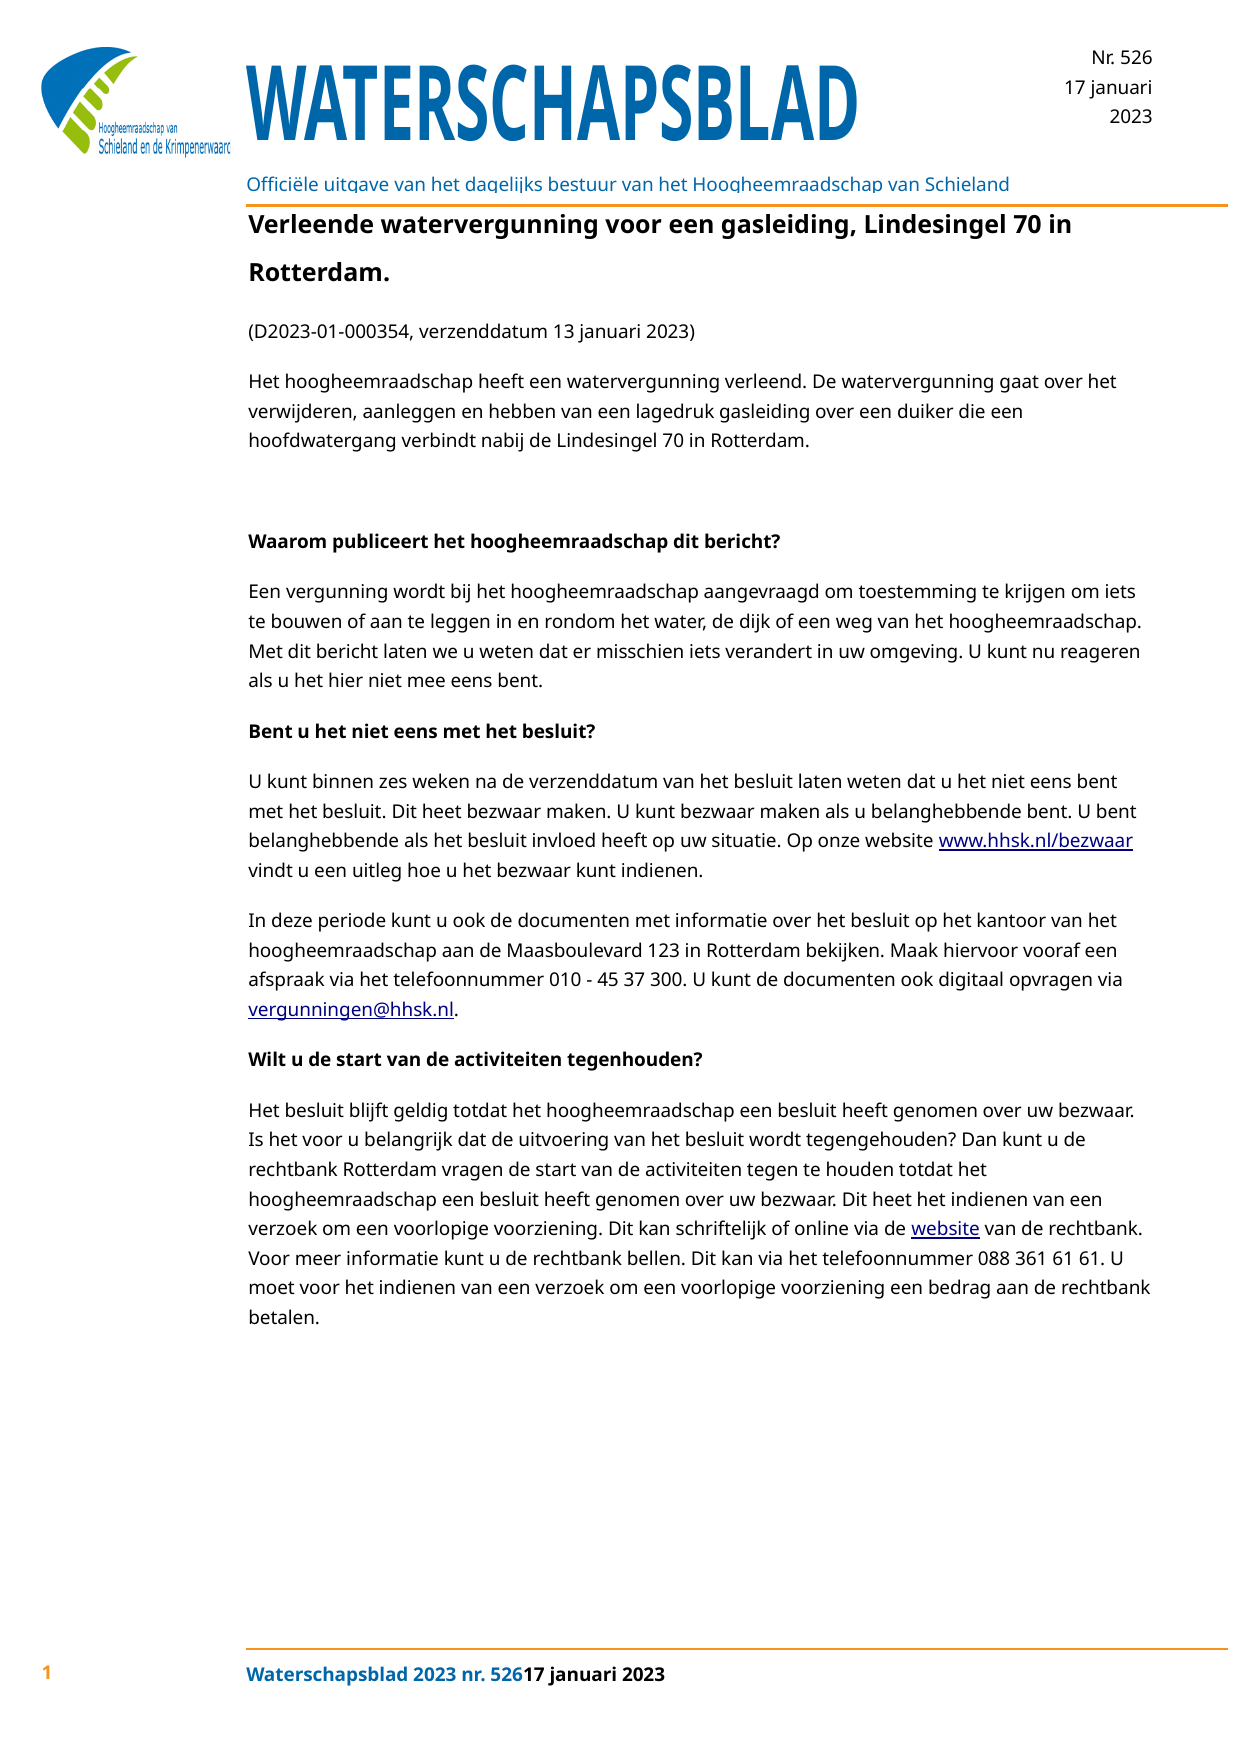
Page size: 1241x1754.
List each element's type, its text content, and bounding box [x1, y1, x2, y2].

text Wilt u de start van de activiteiten tegenhouden? [248, 1047, 1152, 1072]
text Waarom publiceert het hoogheemraadschap dit bericht? [248, 528, 1152, 554]
text Het hoogheemraadschap heeft een watervergunning verleend. De watervergunning gaat over het verwijderen, aanleggen en hebben van een lagedruk gasleiding over een duiker die een hoofdwatergang verbindt nabij de Lindesingel 70 in Rotterdam. [248, 368, 1152, 453]
text (D2023-01-000354, verzenddatum 13 januari 2023) [248, 318, 1152, 344]
text Een vergunning wordt bij het hoogheemraadschap aangevraagd om toestemming te krijgen om iets te bouwen of aan te leggen in en rondom het water, de dijk of een weg van het hoogheemraadschap. Met dit bericht laten we u weten dat er misschien iets verandert in uw omgeving. U kunt nu reageren als u het hier niet mee eens bent. [248, 579, 1152, 693]
picture [41, 47, 231, 172]
text Bent u het niet eens met het besluit? [248, 718, 1152, 744]
text Het besluit blijft geldig totdat het hoogheemraadschap een besluit heeft genomen over uw bezwaar. Is het voor u belangrijk dat de uitvoering van het besluit wordt tegengehouden? Dan kunt u de rechtbank Rotterdam vragen de start van de activiteiten tegen te houden totdat het hoogheemraadschap een besluit heeft genomen over uw bezwaar. Dit heet het indienen van een verzoek om een voorlopige voorziening. Dit kan schriftelijk of online via de website van de rechtbank. Voor meer informatie kunt u de rechtbank bellen. Dit kan via het telefoonnummer 088 361 61 61. U moet voor het indienen van een verzoek om een voorlopige voorziening een bedrag aan de rechtbank betalen. [248, 1097, 1152, 1330]
text Verleende watervergunning voor een gasleiding, Lindesingel 70 in Rotterdam. [248, 207, 1152, 288]
text In deze periode kunt u ook de documenten met informatie over het besluit op het kantoor van het hoogheemraadschap aan de Maasboulevard 123 in Rotterdam bekijken. Maak hiervoor vooraf een afspraak via het telefoonnummer 010 - 45 37 300. U kunt de documenten ook digitaal opvragen via vergunningen@hhsk.nl. [248, 907, 1152, 1022]
text U kunt binnen zes weken na de verzenddatum van het besluit laten weten dat u het niet eens bent met het besluit. Dit heet bezwaar maken. U kunt bezwaar maken als u belanghebbende bent. U bent belanghebbende als het besluit invloed heeft op uw situatie. Op onze website www.hhsk.nl/bezwaar vindt u een uitleg hoe u het bezwaar kunt indienen. [248, 768, 1152, 883]
